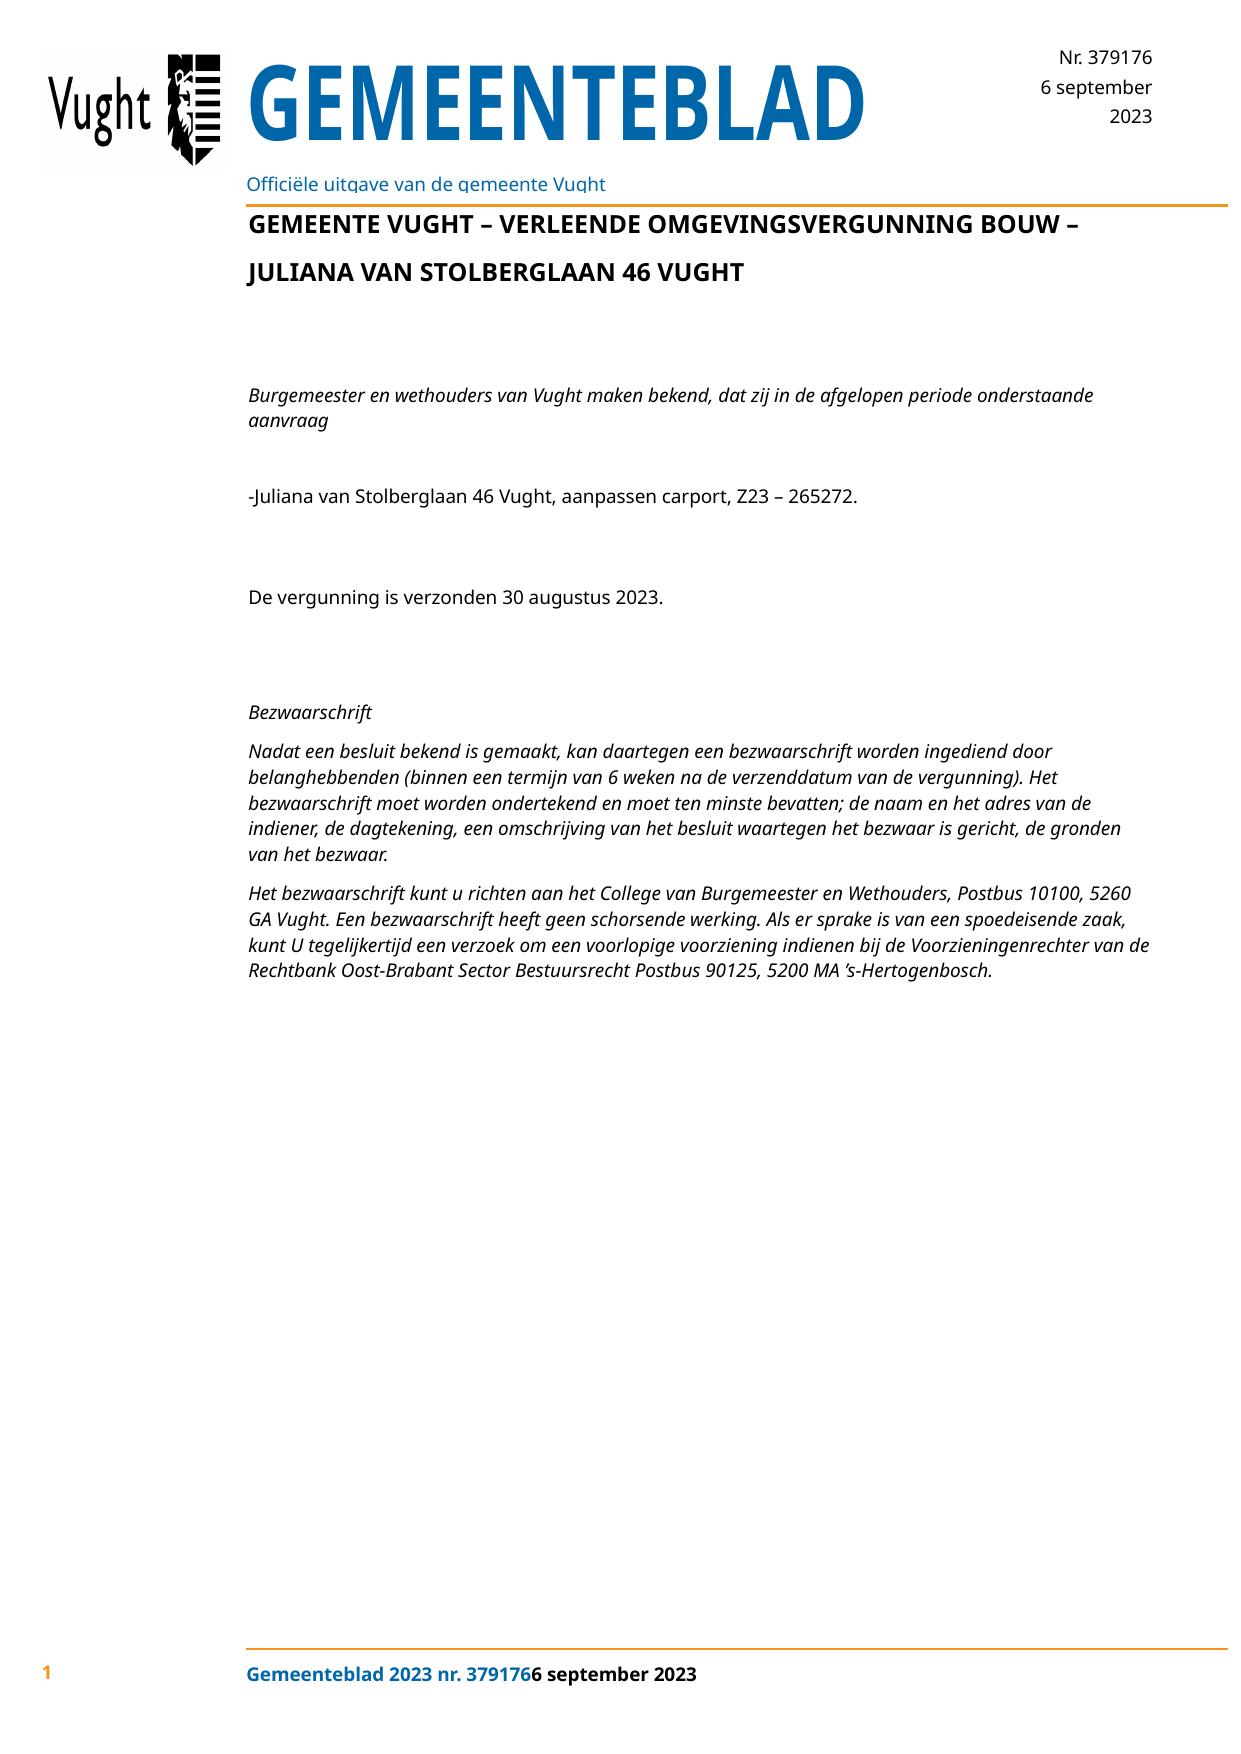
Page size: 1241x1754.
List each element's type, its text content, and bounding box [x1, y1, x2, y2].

text De vergunning is verzonden 30 augustus 2023. [248, 584, 1152, 610]
picture [41, 47, 231, 172]
text Nadat een besluit bekend is gemaakt, kan daartegen een bezwaarschrift worden ingediend door belanghebbenden (binnen een termijn van 6 weken na de verzenddatum van de vergunning). Het bezwaarschrift moet worden ondertekend en moet ten minste bevatten; de naam en het adres van de indiener, de dagtekening, een omschrijving van het besluit waartegen het bezwaar is gericht, de gronden van het bezwaar. [248, 738, 1152, 867]
text Het bezwaarschrift kunt u richten aan het College van Burgemeester en Wethouders, Postbus 10100, 5260 GA Vught. Een bezwaarschrift heeft geen schorsende werking. Als er sprake is van een spoedeisende zaak, kunt U tegelijkertijd een verzoek om een voorlopige voorziening indienen bij de Voorzieningenrechter van de Rechtbank Oost-Brabant Sector Bestuursrecht Postbus 90125, 5200 MA ’s-Hertogenbosch. [248, 880, 1152, 983]
text GEMEENTE VUGHT – VERLEENDE OMGEVINGSVERGUNNING BOUW – JULIANA VAN STOLBERGLAAN 46 VUGHT [248, 207, 1152, 288]
text -Juliana van Stolberglaan 46 Vught, aanpassen carport, Z23 – 265272. [248, 484, 1152, 509]
text Burgemeester en wethouders van Vught maken bekend, dat zij in de afgelopen periode onderstaande aanvraag [248, 382, 1152, 433]
text Bezwaarschrift [248, 699, 1152, 725]
